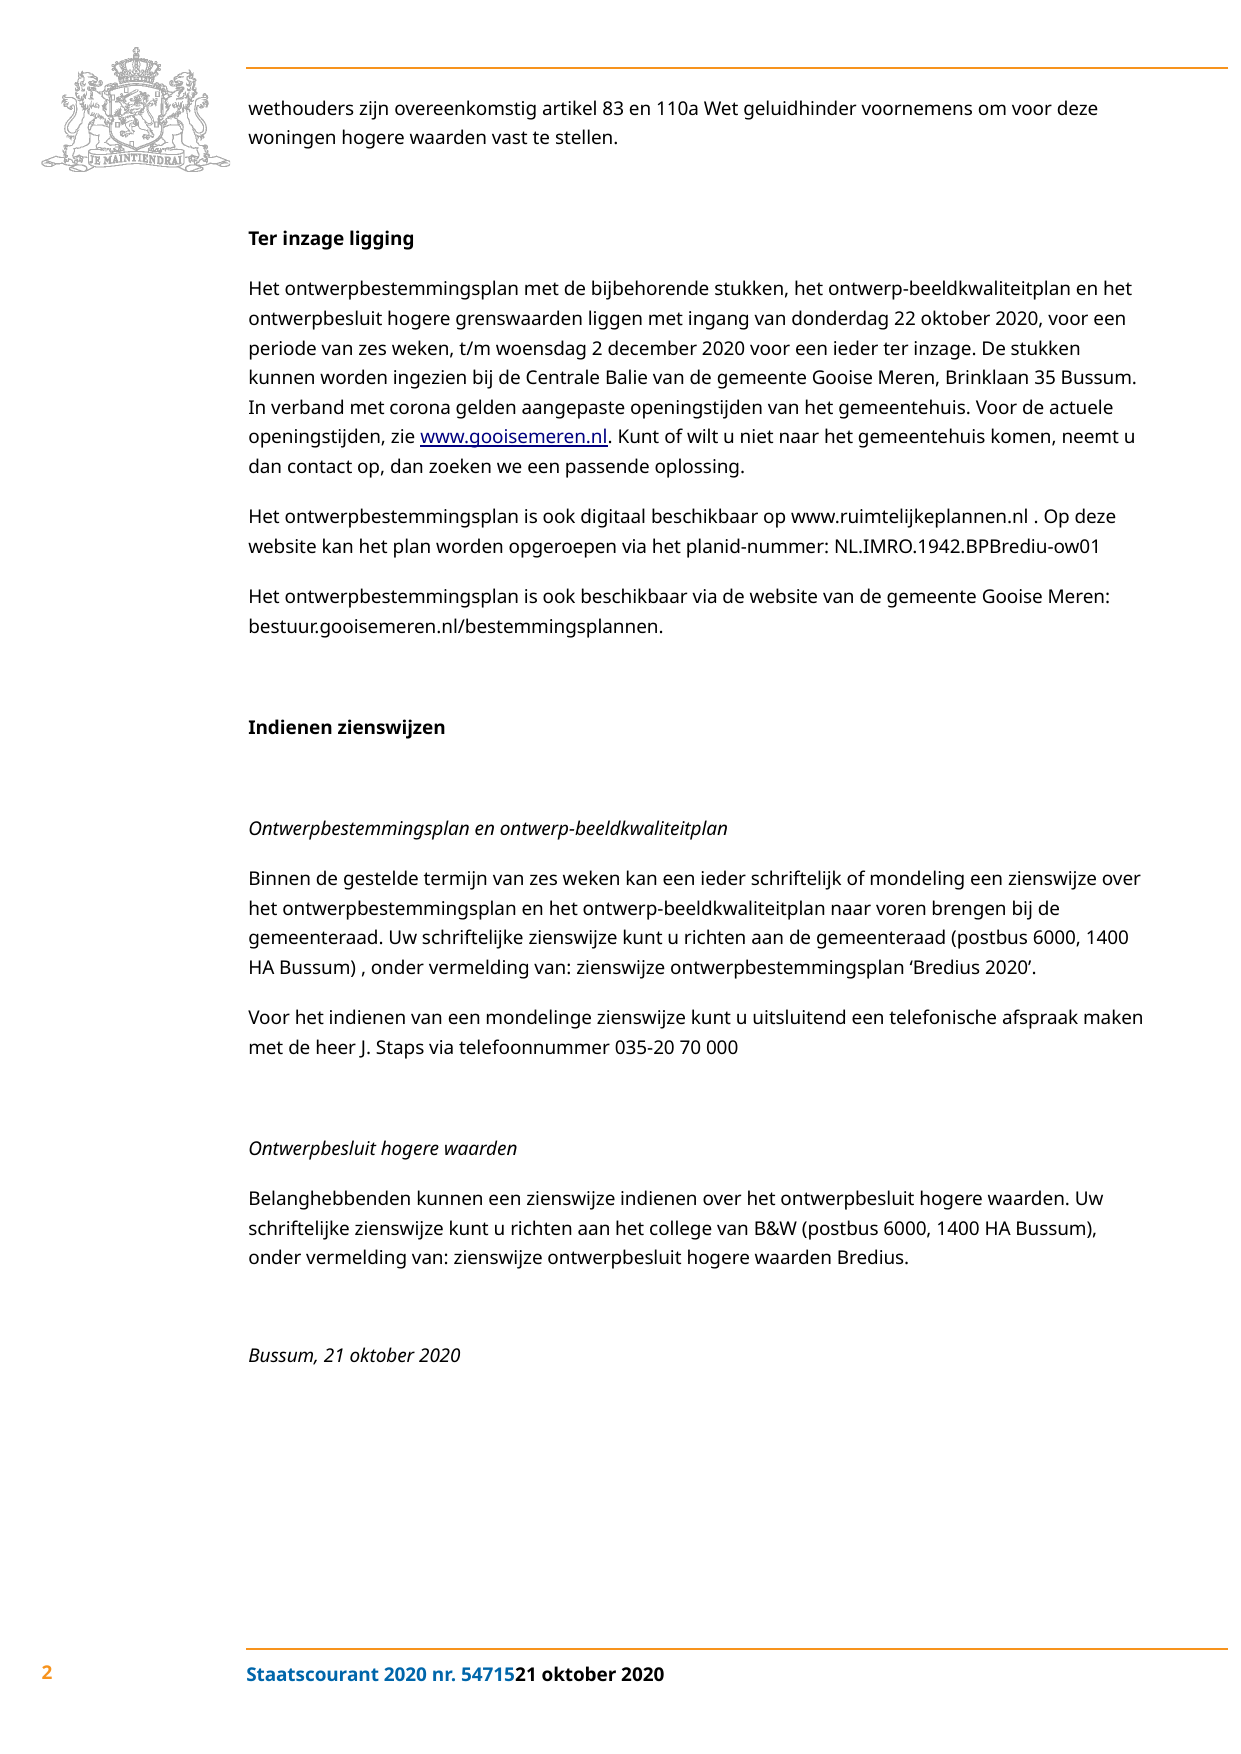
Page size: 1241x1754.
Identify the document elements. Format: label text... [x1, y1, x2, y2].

text Bussum, 21 oktober 2020 [248, 1343, 1152, 1368]
text wethouders zijn overeenkomstig artikel 83 en 110a Wet geluidhinder voornemens om voor deze woningen hogere waarden vast te stellen. [248, 95, 1152, 150]
picture [41, 47, 231, 172]
text Indienen zienswijzen [248, 714, 1152, 740]
text Ontwerpbesluit hogere waarden [248, 1135, 1152, 1161]
text Binnen de gestelde termijn van zes weken kan een ieder schriftelijk of mondeling een zienswijze over het ontwerpbestemmingsplan en het ontwerp-beeldkwaliteitplan naar voren brengen bij de gemeenteraad. Uw schriftelijke zienswijze kunt u richten aan de gemeenteraad (postbus 6000, 1400 HA Bussum) , onder vermelding van: zienswijze ontwerpbestemmingsplan ‘Bredius 2020’. [248, 865, 1152, 980]
text Het ontwerpbestemmingsplan is ook beschikbaar via de website van de gemeente Gooise Meren: bestuur.gooisemeren.nl/bestemmingsplannen. [248, 583, 1152, 639]
text Het ontwerpbestemmingsplan met de bijbehorende stukken, het ontwerp-beeldkwaliteitplan en het ontwerpbesluit hogere grenswaarden liggen met ingang van donderdag 22 oktober 2020, voor een periode van zes weken, t/m woensdag 2 december 2020 voor een ieder ter inzage. De stukken kunnen worden ingezien bij de Centrale Balie van de gemeente Gooise Meren, Brinklaan 35 Bussum. In verband met corona gelden aangepaste openingstijden van het gemeentehuis. Voor de actuele openingstijden, zie www.gooisemeren.nl. Kunt of wilt u niet naar het gemeentehuis komen, neemt u dan contact op, dan zoeken we een passende oplossing. [248, 276, 1152, 479]
text Ter inzage ligging [248, 225, 1152, 251]
text Belanghebbenden kunnen een zienswijze indienen over het ontwerpbesluit hogere waarden. Uw schriftelijke zienswijze kunt u richten aan het college van B&W (postbus 6000, 1400 HA Bussum), onder vermelding van: zienswijze ontwerpbesluit hogere waarden Bredius. [248, 1185, 1152, 1270]
text Ontwerpbestemmingsplan en ontwerp-beeldkwaliteitplan [248, 815, 1152, 841]
text Het ontwerpbestemmingsplan is ook digitaal beschikbaar op www.ruimtelijkeplannen.nl . Op deze website kan het plan worden opgeroepen via het planid-nummer: NL.IMRO.1942.BPBrediu-ow01 [248, 503, 1152, 559]
text Voor het indienen van een mondelinge zienswijze kunt u uitsluitend een telefonische afspraak maken met de heer J. Staps via telefoonnummer 035-20 70 000 [248, 1004, 1152, 1060]
